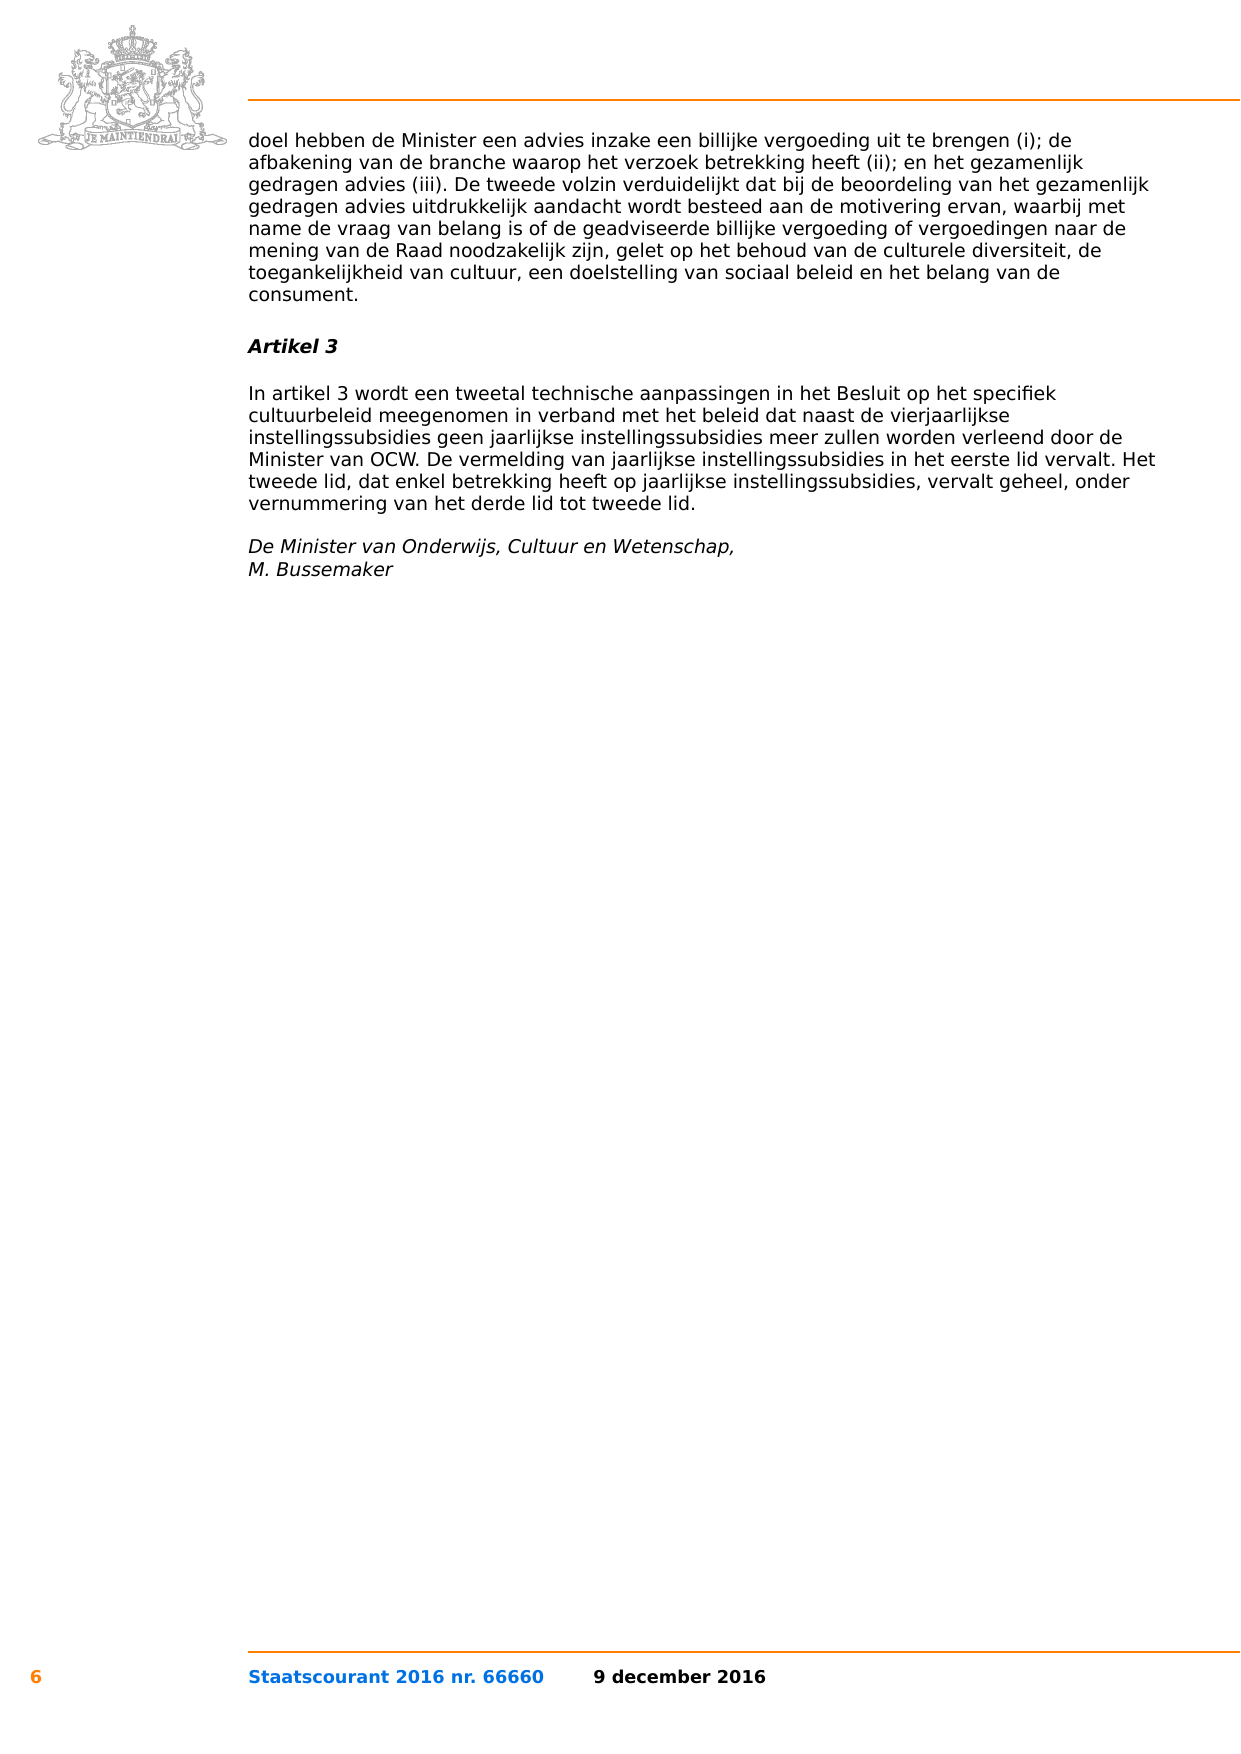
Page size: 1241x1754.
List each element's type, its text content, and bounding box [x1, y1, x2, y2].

subtitle Artikel 3 [248, 336, 1163, 358]
text De Minister van Onderwijs, Cultuur en Wetenschap, M. Bussemaker [248, 536, 1163, 580]
text In artikel 3 wordt een tweetal technische aanpassingen in het Besluit op het specifiek cultuurbeleid meegenomen in verband met het beleid dat naast de vierjaarlijkse instellingssubsidies geen jaarlijkse instellingssubsidies meer zullen worden verleend door de Minister van OCW. De vermelding van jaarlijkse instellingssubsidies in het eerste lid vervalt. Het tweede lid, dat enkel betrekking heeft op jaarlijkse instellingssubsidies, vervalt geheel, onder vernummering van het derde lid tot tweede lid. [248, 383, 1163, 514]
text doel hebben de Minister een advies inzake een billijke vergoeding uit te brengen (i); de afbakening van de branche waarop het verzoek betrekking heeft (ii); en het gezamenlijk gedragen advies (iii). De tweede volzin verduidelijkt dat bij de beoordeling van het gezamenlijk gedragen advies uitdrukkelijk aandacht wordt besteed aan de motivering ervan, waarbij met name de vraag van belang is of de geadviseerde billijke vergoeding of vergoedingen naar de mening van de Raad noodzakelijk zijn, gelet op het behoud van de culturele diversiteit, de toegankelijkheid van cultuur, een doelstelling van sociaal beleid en het belang van de consument. [248, 130, 1163, 306]
picture [38, 25, 227, 150]
